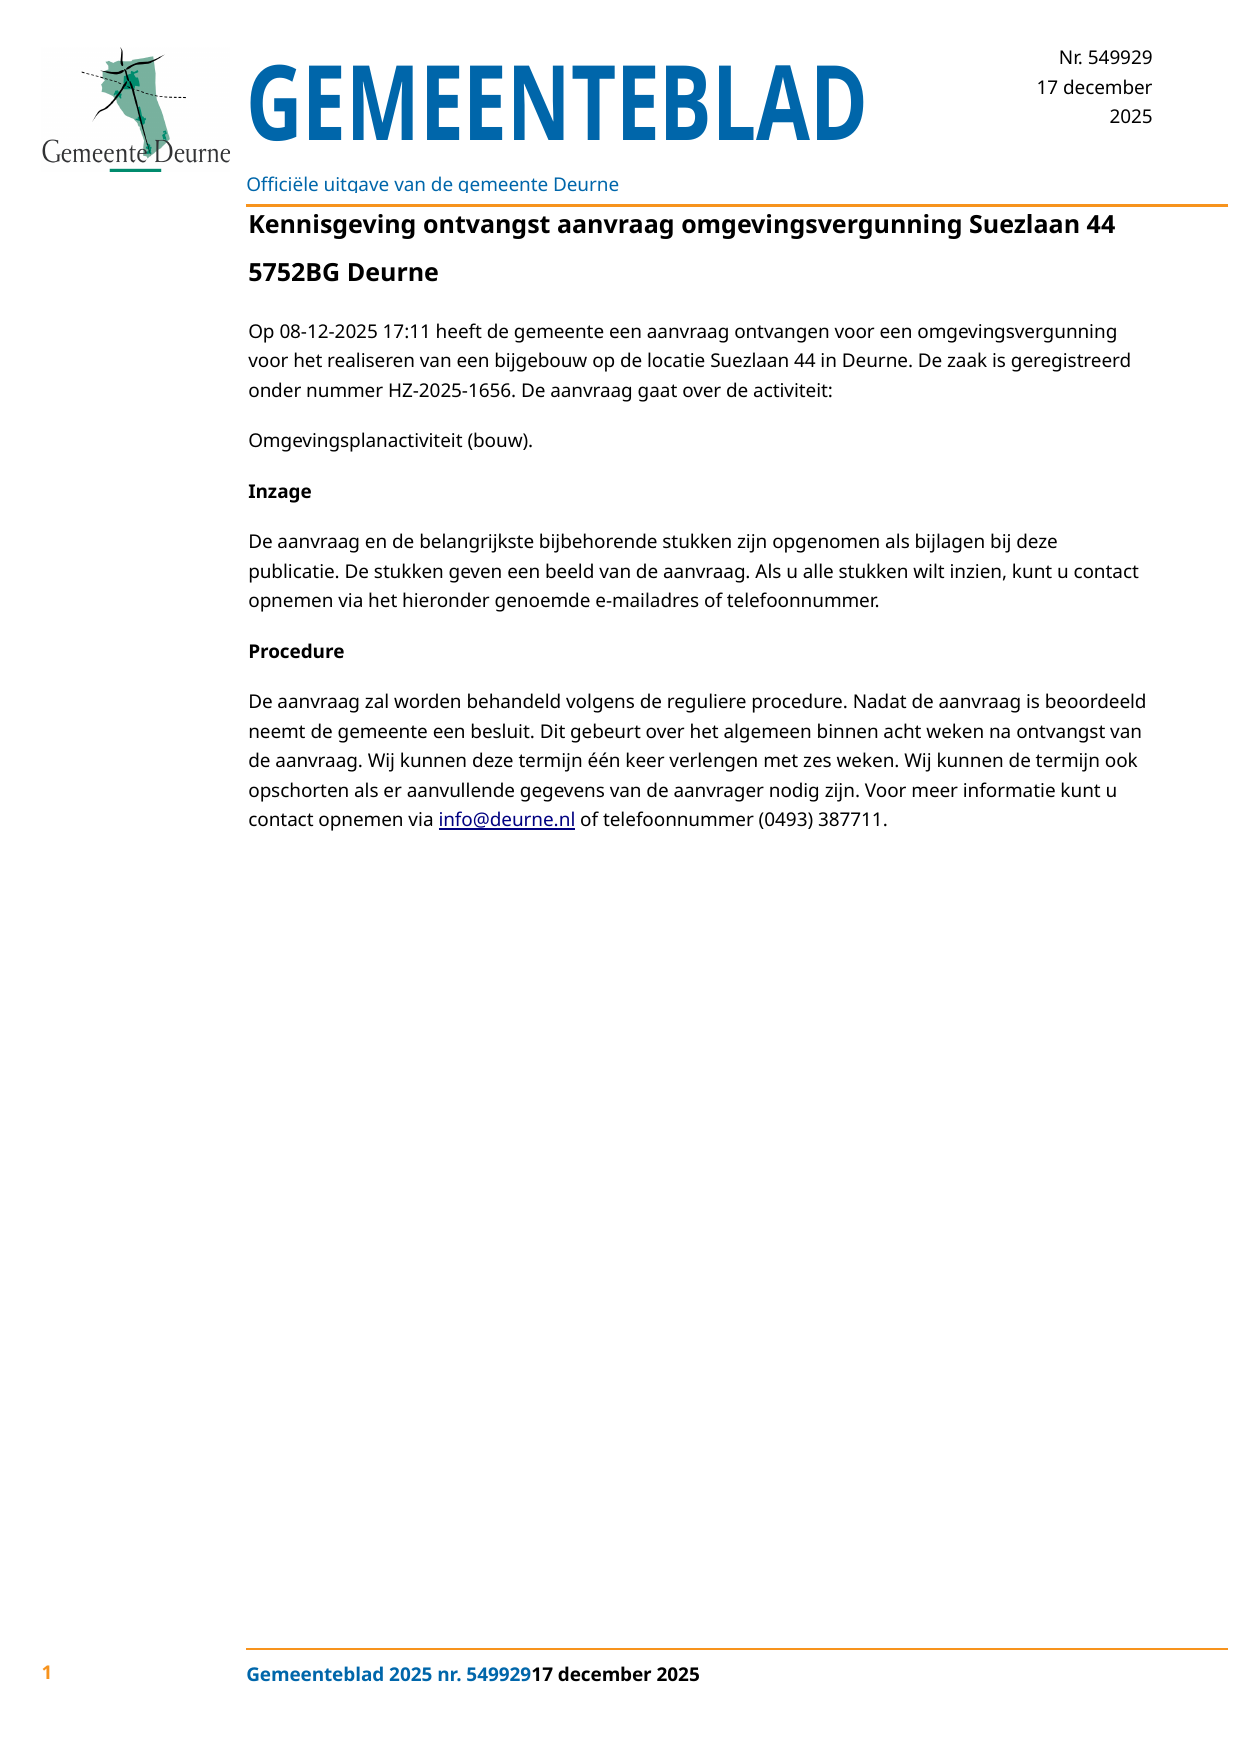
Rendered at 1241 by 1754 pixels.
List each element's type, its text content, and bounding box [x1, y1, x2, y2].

text Kennisgeving ontvangst aanvraag omgevingsvergunning Suezlaan 44 5752BG Deurne [248, 207, 1152, 288]
text Op 08-12-2025 17:11 heeft de gemeente een aanvraag ontvangen voor een omgevingsvergunning voor het realiseren van een bijgebouw op de locatie Suezlaan 44 in Deurne. De zaak is geregistreerd onder nummer HZ-2025-1656. De aanvraag gaat over de activiteit: [248, 318, 1152, 403]
text Procedure [248, 638, 1152, 664]
text Inzage [248, 478, 1152, 504]
text De aanvraag en de belangrijkste bijbehorende stukken zijn opgenomen als bijlagen bij deze publicatie. De stukken geven een beeld van de aanvraag. Als u alle stukken wilt inzien, kunt u contact opnemen via het hieronder genoemde e-mailadres of telefoonnummer. [248, 528, 1152, 613]
picture [41, 47, 231, 172]
text Omgevingsplanactiviteit (bouw). [248, 427, 1152, 453]
text De aanvraag zal worden behandeld volgens de reguliere procedure. Nadat de aanvraag is beoordeeld neemt de gemeente een besluit. Dit gebeurt over het algemeen binnen acht weken na ontvangst van de aanvraag. Wij kunnen deze termijn één keer verlengen met zes weken. Wij kunnen de termijn ook opschorten als er aanvullende gegevens van de aanvrager nodig zijn. Voor meer informatie kunt u contact opnemen via info@deurne.nl of telefoonnummer (0493) 387711. [248, 688, 1152, 832]
